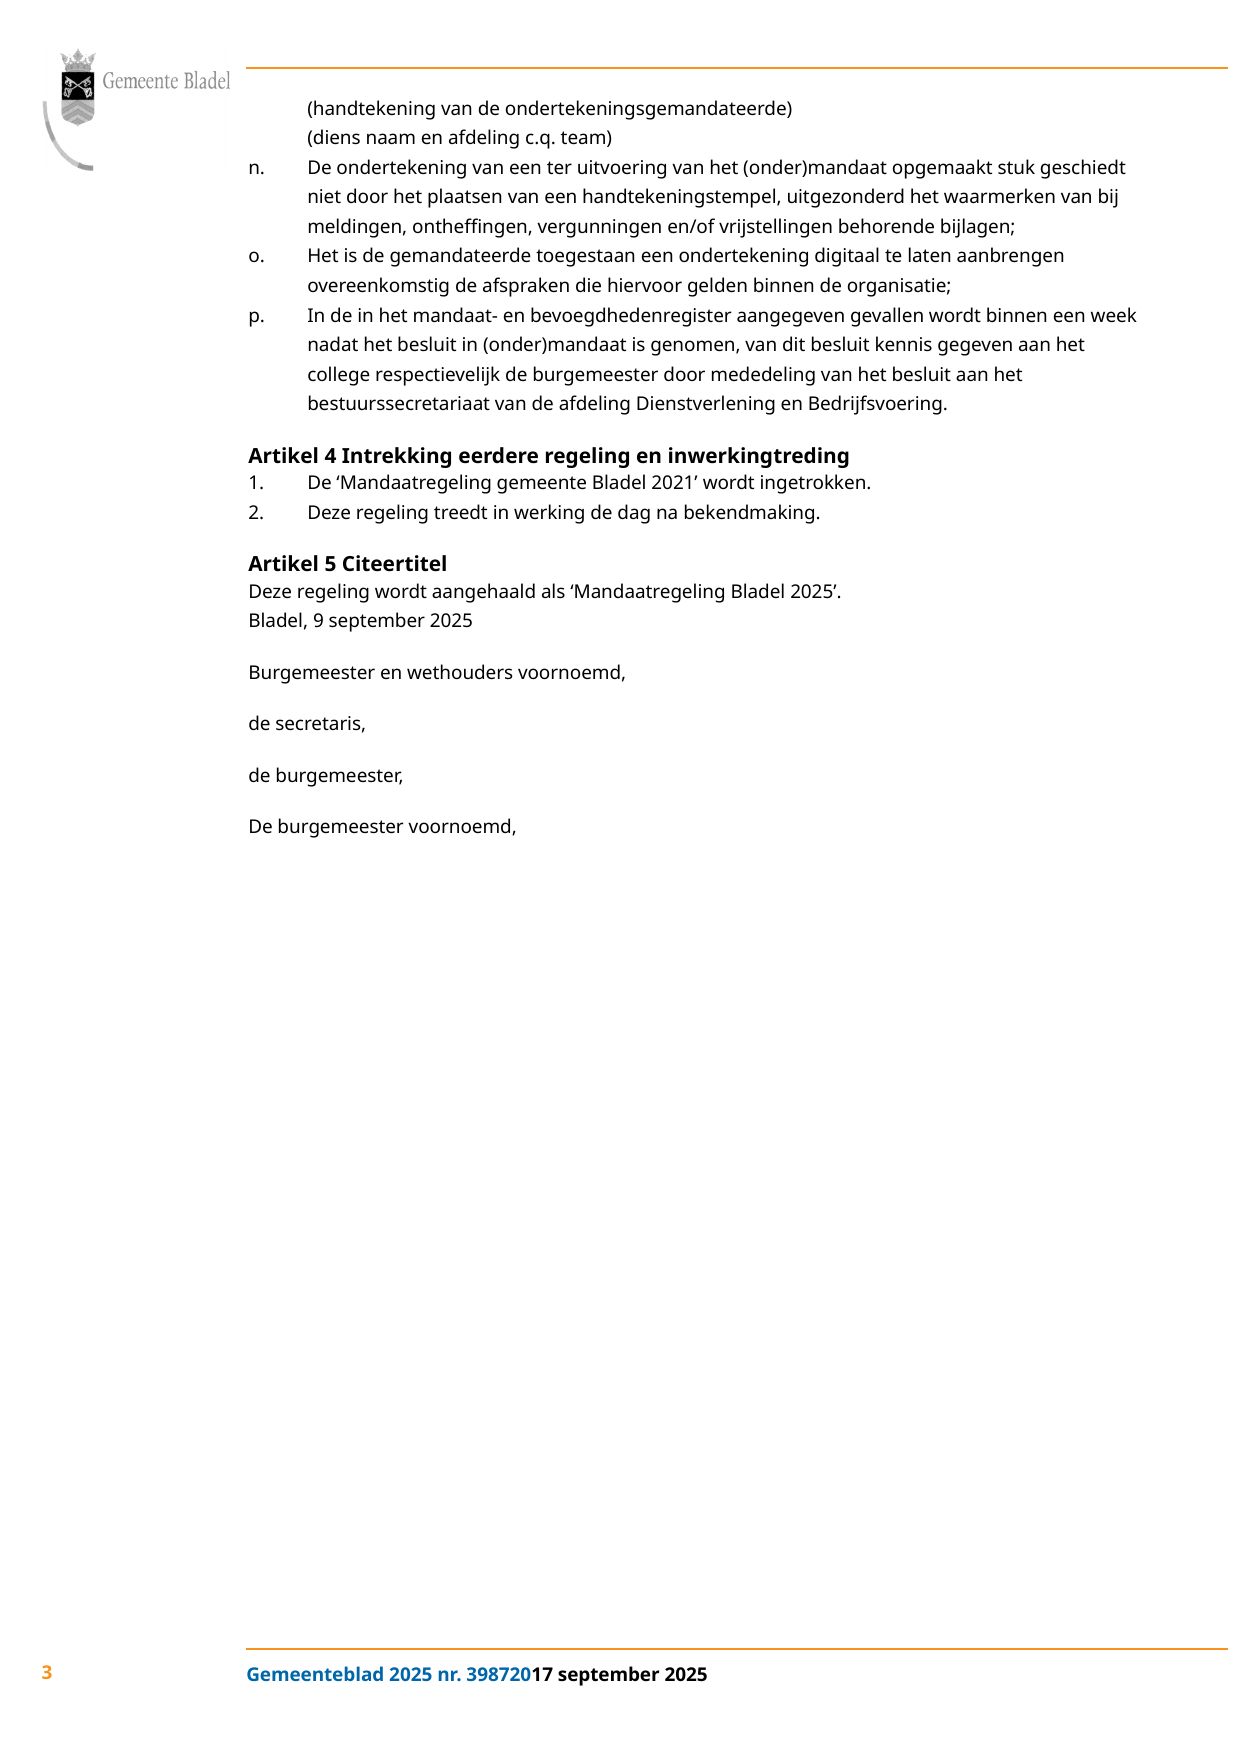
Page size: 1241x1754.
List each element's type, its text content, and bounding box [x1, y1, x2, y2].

text Burgemeester en wethouders voornoemd, [248, 659, 1152, 685]
text Bladel, 9 september 2025 [248, 607, 1152, 633]
list In de in het mandaat- en bevoegdhedenregister aangegeven gevallen wordt binnen een week nadat het besluit in (onder)mandaat is genomen, van dit besluit kennis gegeven aan het college respectievelijk de burgemeester door mededeling van het besluit aan het bestuurssecretariaat van de afdeling Dienstverlening en Bedrijfsvoering. [248, 302, 1152, 416]
list Het is de gemandateerde toegestaan een ondertekening digitaal te laten aanbrengen overeenkomstig de afspraken die hiervoor gelden binnen de organisatie; [248, 243, 1152, 298]
text Artikel 4 Intrekking eerdere regeling en inwerkingtreding [248, 441, 1152, 469]
picture [41, 47, 231, 172]
list De ‘Mandaatregeling gemeente Bladel 2021’ wordt ingetrokken. [248, 469, 1152, 495]
text de burgemeester, [248, 762, 1152, 788]
text Deze regeling wordt aangehaald als ‘Mandaatregeling Bladel 2025’. [248, 578, 1152, 604]
text De burgemeester voornoemd, [248, 813, 1152, 839]
list Deze regeling treedt in werking de dag na bekendmaking. [248, 499, 1152, 525]
text Artikel 5 Citeertitel [248, 549, 1152, 578]
text de secretaris, [248, 710, 1152, 736]
list De ondertekening van een ter uitvoering van het (onder)mandaat opgemaakt stuk geschiedt niet door het plaatsen van een handtekeningstempel, uitgezonderd het waarmerken van bij meldingen, ontheffingen, vergunningen en/of vrijstellingen behorende bijlagen; [248, 154, 1152, 239]
list (handtekening van de ondertekeningsgemandateerde) [248, 95, 1152, 121]
list (diens naam en afdeling c.q. team) [248, 124, 1152, 150]
